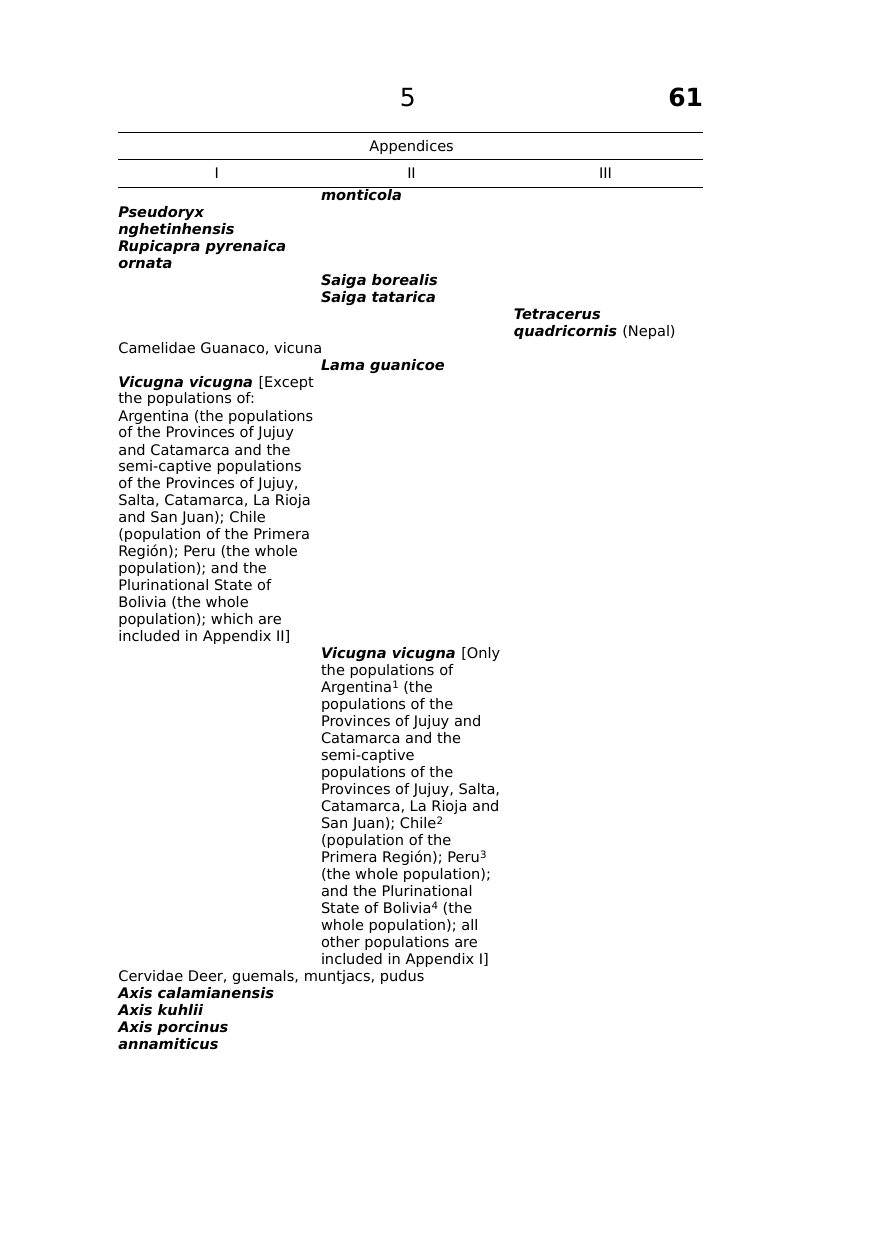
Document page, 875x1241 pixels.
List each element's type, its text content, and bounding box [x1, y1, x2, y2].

table_header [508, 133, 703, 159]
table_cell Vicugna vicugna [Only the populations of Argentina1 (the populations of the Provinces of Jujuy and Catamarca and the semi-captive populations of the Provinces of Jujuy, Salta, Catamarca, La Rioja and San Juan); Chile2 (population of the Primera Región); Peru3 (the whole population); and the Plurinational State of Bolivia4 (the whole population); all other populations are included in Appendix I] [315, 645, 508, 968]
table_cell monticola [315, 188, 508, 204]
table_cell Axis calamianensis [118, 985, 315, 1002]
table_cell [118, 272, 315, 288]
table_cell Saiga tatarica [315, 289, 508, 306]
table_cell [508, 1019, 703, 1053]
table_header Appendices [315, 133, 508, 159]
table_cell [118, 289, 315, 306]
table_cell Saiga borealis [315, 272, 508, 288]
table_cell [508, 356, 703, 373]
table_cell [508, 204, 703, 238]
table_cell [315, 374, 508, 645]
table_cell [508, 238, 703, 272]
table_cell [508, 188, 703, 204]
table_cell [508, 1002, 703, 1019]
table_cell [508, 374, 703, 645]
table_cell Vicugna vicugna [Except the populations of: Argentina (the populations of the Provinces of Jujuy and Catamarca and the semi-captive populations of the Provinces of Jujuy, Salta, Catamarca, La Rioja and San Juan); Chile (population of the Primera Región); Peru (the whole population); and the Plurinational State of Bolivia (the whole population); which are included in Appendix II] [118, 374, 315, 645]
table_cell [315, 238, 508, 272]
table_cell [508, 289, 703, 306]
table_cell [508, 985, 703, 1002]
table_cell [315, 204, 508, 238]
table_cell [315, 1002, 508, 1019]
table_cell Cervidae Deer, guemals, muntjacs, pudus [118, 968, 703, 985]
table_cell [315, 1019, 508, 1053]
table_cell Lama guanicoe [315, 356, 508, 373]
table_cell [315, 985, 508, 1002]
table_cell Tetracerus quadricornis (Nepal) [508, 306, 703, 339]
table_cell [118, 645, 315, 968]
table_cell [508, 272, 703, 288]
table_cell [118, 306, 315, 339]
table_cell Axis kuhlii [118, 1002, 315, 1019]
table_cell III [508, 160, 703, 187]
table_cell [118, 188, 315, 204]
table_cell Rupicapra pyrenaica ornata [118, 238, 315, 272]
table_cell [118, 356, 315, 373]
table_header [118, 133, 315, 159]
table_cell Pseudoryx nghetinhensis [118, 204, 315, 238]
table_cell Axis porcinus annamiticus [118, 1019, 315, 1053]
table_cell [508, 645, 703, 968]
table_cell I [118, 160, 315, 187]
table_cell II [315, 160, 508, 187]
table_cell [315, 306, 508, 339]
table_cell Camelidae Guanaco, vicuna [118, 340, 703, 356]
